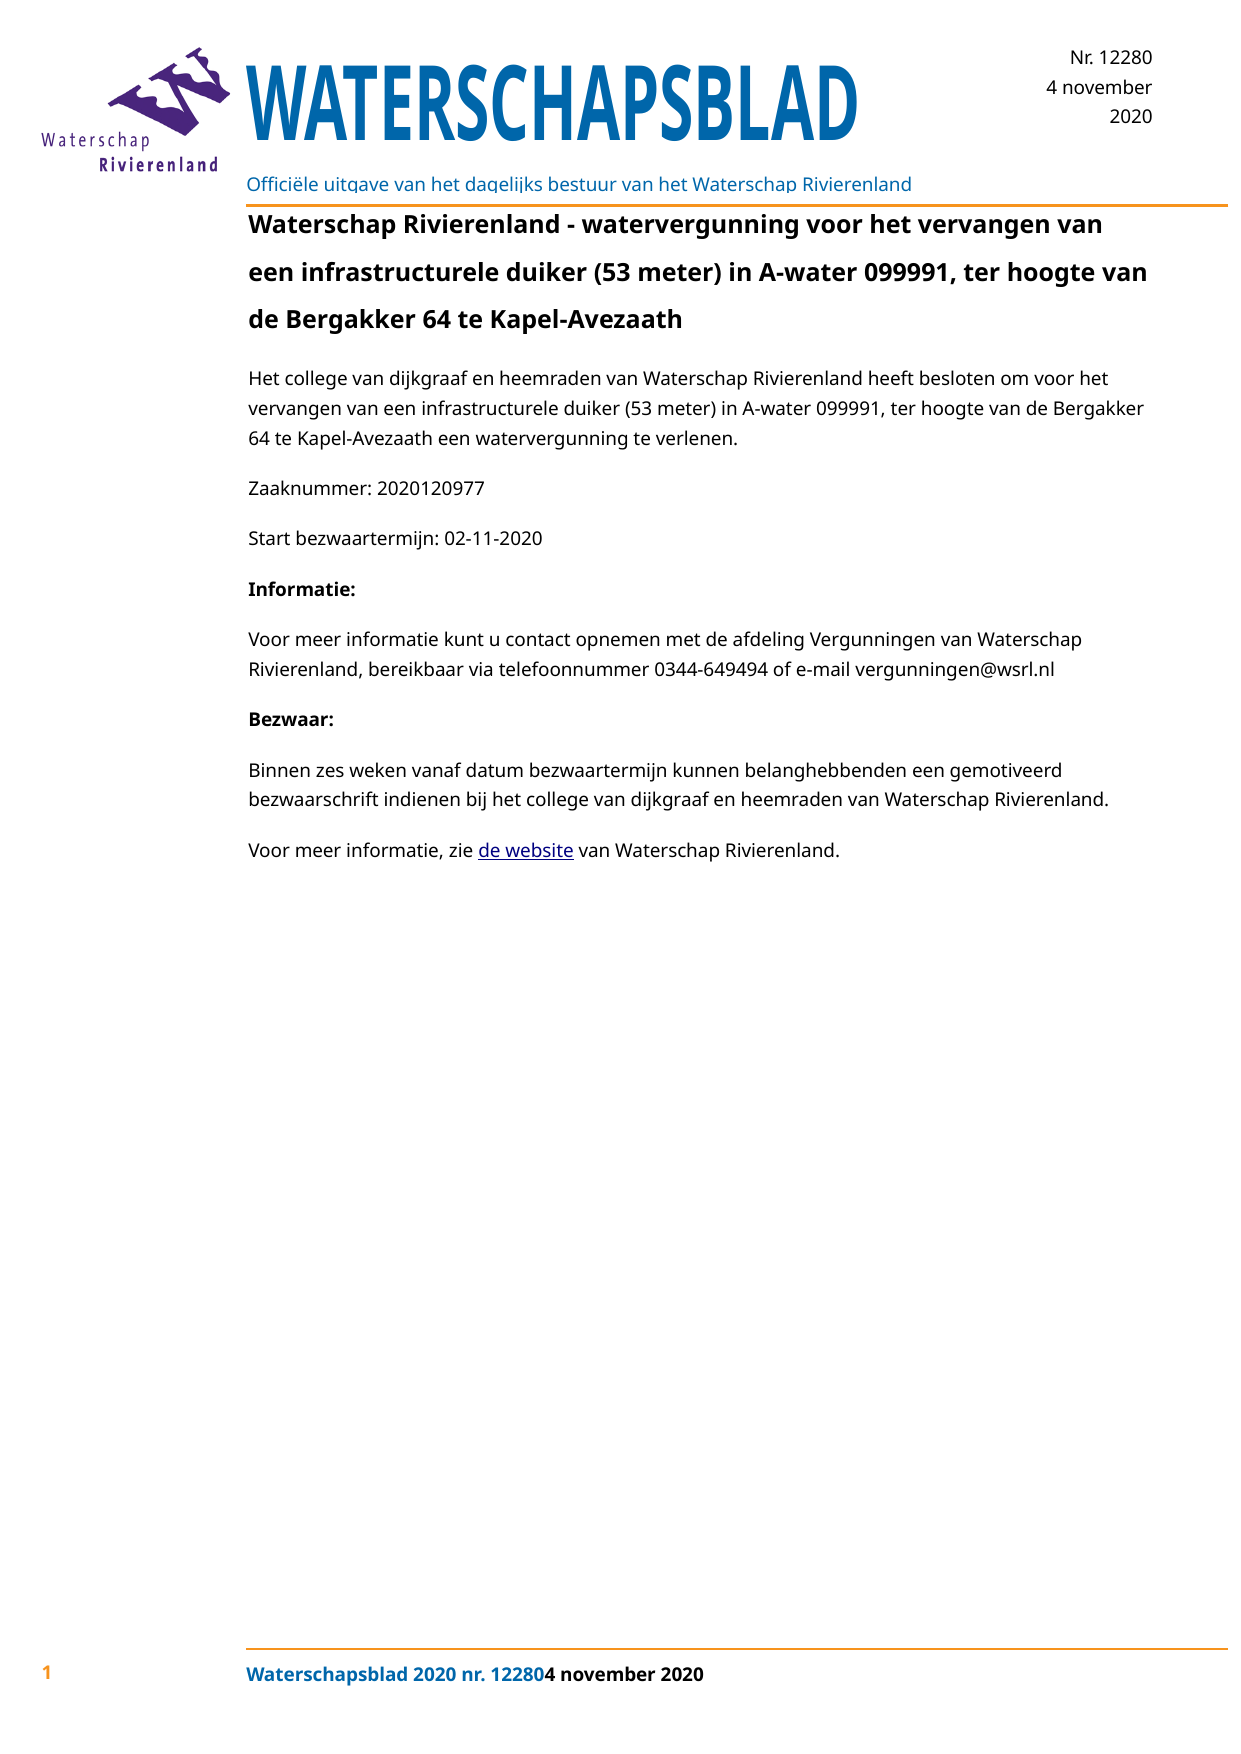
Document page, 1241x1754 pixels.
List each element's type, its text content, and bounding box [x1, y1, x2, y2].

text Zaaknummer: 2020120977 [248, 475, 1152, 501]
text Het college van dijkgraaf en heemraden van Waterschap Rivierenland heeft besloten om voor het vervangen van een infrastructurele duiker (53 meter) in A-water 099991, ter hoogte van de Bergakker 64 te Kapel-Avezaath een watervergunning te verlenen. [248, 366, 1152, 450]
picture [41, 47, 231, 172]
text Voor meer informatie, zie de website van Waterschap Rivierenland. [248, 837, 1152, 862]
text Binnen zes weken vanaf datum bezwaartermijn kunnen belanghebbenden een gemotiveerd bezwaarschrift indienen bij het college van dijkgraaf en heemraden van Waterschap Rivierenland. [248, 757, 1152, 812]
text Informatie: [248, 576, 1152, 602]
text Bezwaar: [248, 706, 1152, 732]
text Voor meer informatie kunt u contact opnemen met de afdeling Vergunningen van Waterschap Rivierenland, bereikbaar via telefoonnummer 0344-649494 of e-mail vergunningen@wsrl.nl [248, 626, 1152, 682]
text Waterschap Rivierenland - watervergunning voor het vervangen van een infrastructurele duiker (53 meter) in A-water 099991, ter hoogte van de Bergakker 64 te Kapel-Avezaath [248, 207, 1152, 336]
text Start bezwaartermijn: 02-11-2020 [248, 526, 1152, 551]
